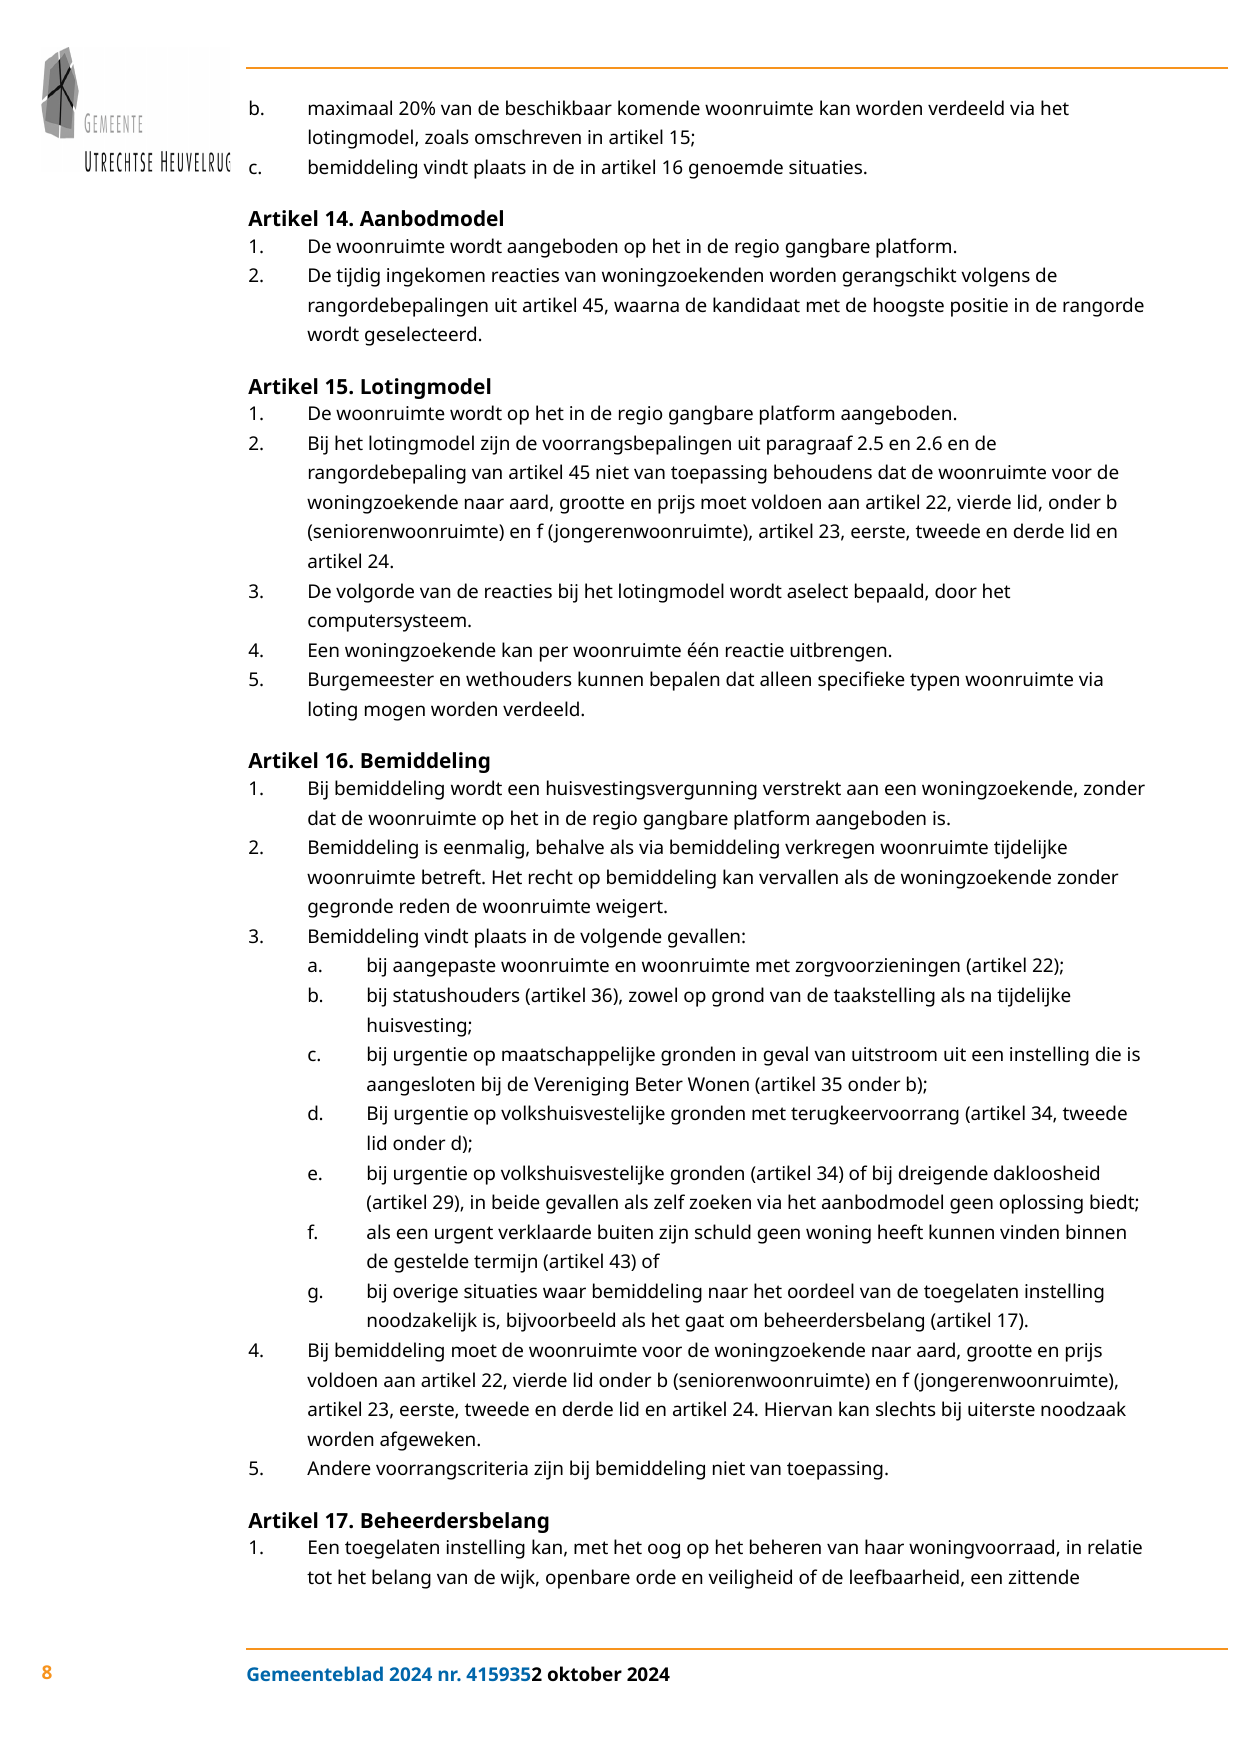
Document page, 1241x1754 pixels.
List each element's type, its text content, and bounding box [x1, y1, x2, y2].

text Artikel 17. Beheerdersbelang [248, 1506, 1152, 1534]
list Bij bemiddeling moet de woonruimte voor de woningzoekende naar aard, grootte en prijs voldoen aan artikel 22, vierde lid onder b (seniorenwoonruimte) en f (jongerenwoonruimte), artikel 23, eerste, tweede en derde lid en artikel 24. Hiervan kan slechts bij uiterste noodzaak worden afgeweken. [248, 1337, 1152, 1452]
list De volgorde van de reacties bij het lotingmodel wordt aselect bepaald, door het computersysteem. [248, 578, 1152, 633]
list bij statushouders (artikel 36), zowel op grond van de taakstelling als na tijdelijke huisvesting; [307, 982, 1152, 1037]
list De tijdig ingekomen reacties van woningzoekenden worden gerangschikt volgens de rangordebepalingen uit artikel 45, waarna de kandidaat met de hoogste positie in de rangorde wordt geselecteerd. [248, 262, 1152, 347]
list Bemiddeling vindt plaats in de volgende gevallen: [248, 923, 1152, 949]
text Artikel 15. Lotingmodel [248, 372, 1152, 400]
list bij overige situaties waar bemiddeling naar het oordeel van de toegelaten instelling noodzakelijk is, bijvoorbeeld als het gaat om beheerdersbelang (artikel 17). [307, 1278, 1152, 1333]
list Bij het lotingmodel zijn de voorrangsbepalingen uit paragraaf 2.5 en 2.6 en de rangordebepaling van artikel 45 niet van toepassing behoudens dat de woonruimte voor de woningzoekende naar aard, grootte en prijs moet voldoen aan artikel 22, vierde lid, onder b (seniorenwoonruimte) en f (jongerenwoonruimte), artikel 23, eerste, tweede en derde lid en artikel 24. [248, 430, 1152, 574]
list bij urgentie op volkshuisvestelijke gronden (artikel 34) of bij dreigende dakloosheid (artikel 29), in beide gevallen als zelf zoeken via het aanbodmodel geen oplossing biedt; [307, 1160, 1152, 1215]
list bij urgentie op maatschappelijke gronden in geval van uitstroom uit een instelling die is aangesloten bij de Vereniging Beter Wonen (artikel 35 onder b); [307, 1041, 1152, 1097]
list Bij bemiddeling wordt een huisvestingsvergunning verstrekt aan een woningzoekende, zonder dat de woonruimte op het in de regio gangbare platform aangeboden is. [248, 775, 1152, 830]
list Bemiddeling is eenmalig, behalve als via bemiddeling verkregen woonruimte tijdelijke woonruimte betreft. Het recht op bemiddeling kan vervallen als de woningzoekende zonder gegronde reden de woonruimte weigert. [248, 834, 1152, 919]
text Artikel 14. Aanbodmodel [248, 204, 1152, 233]
text Artikel 16. Bemiddeling [248, 747, 1152, 775]
list De woonruimte wordt aangeboden op het in de regio gangbare platform. [248, 233, 1152, 258]
list Andere voorrangscriteria zijn bij bemiddeling niet van toepassing. [248, 1456, 1152, 1481]
list Een toegelaten instelling kan, met het oog op het beheren van haar woningvoorraad, in relatie tot het belang van de wijk, openbare orde en veiligheid of de leefbaarheid, een zittende [248, 1534, 1152, 1590]
list Burgemeester en wethouders kunnen bepalen dat alleen specifieke typen woonruimte via loting mogen worden verdeeld. [248, 667, 1152, 722]
list maximaal 20% van de beschikbaar komende woonruimte kan worden verdeeld via het lotingmodel, zoals omschreven in artikel 15; [248, 95, 1152, 150]
list als een urgent verklaarde buiten zijn schuld geen woning heeft kunnen vinden binnen de gestelde termijn (artikel 43) of [307, 1219, 1152, 1274]
list bemiddeling vindt plaats in de in artikel 16 genoemde situaties. [248, 154, 1152, 180]
list De woonruimte wordt op het in de regio gangbare platform aangeboden. [248, 400, 1152, 426]
picture [41, 47, 231, 172]
list Een woningzoekende kan per woonruimte één reactie uitbrengen. [248, 637, 1152, 663]
list Bij urgentie op volkshuisvestelijke gronden met terugkeervoorrang (artikel 34, tweede lid onder d); [307, 1101, 1152, 1156]
list bij aangepaste woonruimte en woonruimte met zorgvoorzieningen (artikel 22); [307, 953, 1152, 978]
